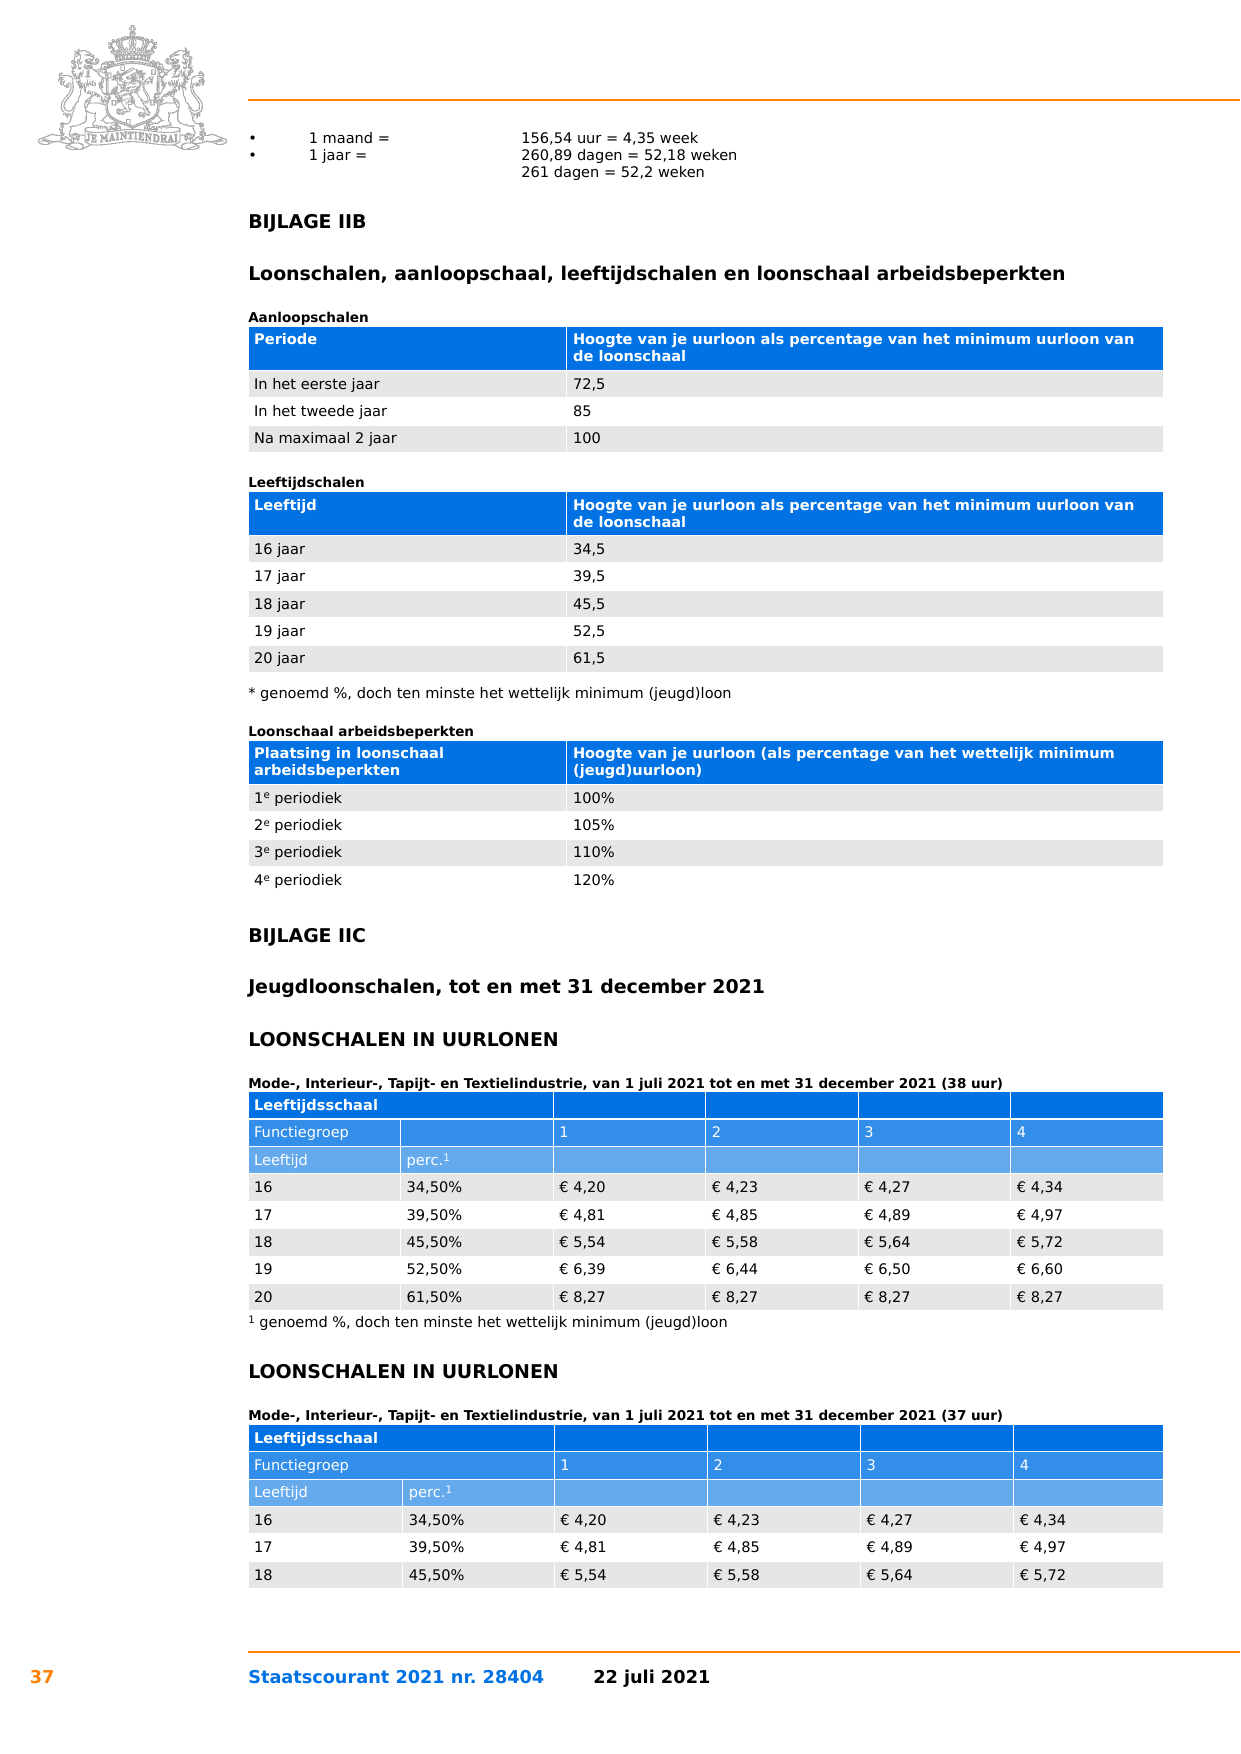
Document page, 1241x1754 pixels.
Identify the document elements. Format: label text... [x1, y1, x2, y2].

table_cell 34,50% [403, 1507, 554, 1533]
table_cell € 8,27 [706, 1284, 858, 1310]
table_header Loonschaal arbeidsbeperkten [248, 724, 1163, 739]
table_header Mode-, Interieur-, Tapijt- en Textielindustrie, van 1 juli 2021 tot en met 31 december 2021 (37 uur) [248, 1408, 1163, 1424]
table_cell € 6,50 [859, 1257, 1010, 1283]
table_cell Functiegroep [249, 1452, 554, 1479]
table_cell 1 jaar = [303, 147, 515, 164]
table_cell 85 [567, 398, 1163, 425]
table_cell € 5,58 [708, 1562, 860, 1588]
table_cell Leeftijdsschaal [249, 1092, 553, 1118]
table_cell € 5,72 [1011, 1229, 1163, 1256]
table_cell € 4,97 [1014, 1535, 1163, 1561]
table_cell € 5,64 [861, 1562, 1013, 1588]
table_cell [706, 1092, 858, 1118]
table_cell Leeftijd [249, 1147, 400, 1173]
table_cell 3 [859, 1120, 1010, 1146]
table_cell 120% [567, 867, 1163, 893]
table_cell 4 [1014, 1452, 1163, 1479]
table_header Leeftijdschalen [248, 475, 1163, 491]
table_cell 17 [249, 1202, 400, 1228]
table_cell 20 jaar [249, 646, 566, 672]
table_cell 260,89 dagen = 52,18 weken [515, 147, 1163, 164]
table_cell 61,50% [401, 1284, 553, 1310]
table_cell [401, 1120, 553, 1146]
table_cell [248, 164, 302, 181]
table_cell In het eerste jaar [249, 371, 566, 397]
table_cell € 6,39 [554, 1257, 705, 1283]
table_cell 18 jaar [249, 591, 566, 617]
table_cell 16 [249, 1174, 400, 1201]
subtitle LOONSCHALEN IN UURLONEN [248, 1028, 1163, 1050]
table_cell [859, 1147, 1010, 1173]
table_cell € 4,81 [554, 1202, 705, 1228]
subtitle BIJLAGE IIB [248, 211, 1163, 233]
subtitle LOONSCHALEN IN UURLONEN [248, 1361, 1163, 1383]
table_cell 39,50% [403, 1535, 554, 1561]
table_cell 17 [249, 1535, 402, 1561]
table_cell 100 [567, 426, 1163, 452]
table_cell Periode [249, 327, 566, 370]
table_cell 52,50% [401, 1257, 553, 1283]
table_cell • [248, 130, 302, 147]
table_cell [303, 164, 515, 181]
table_cell 45,50% [401, 1229, 553, 1256]
table_cell perc.1 [403, 1480, 554, 1506]
table_cell Functiegroep [249, 1120, 400, 1146]
table_cell 3 [861, 1452, 1013, 1479]
table_cell 45,5 [567, 591, 1163, 617]
table_cell € 8,27 [1011, 1284, 1163, 1310]
table_cell 18 [249, 1229, 400, 1256]
table_cell [1014, 1480, 1163, 1506]
table_cell In het tweede jaar [249, 398, 566, 425]
table_cell 1 [555, 1452, 707, 1479]
table_cell Leeftijdsschaal [249, 1425, 554, 1451]
table_cell [555, 1480, 707, 1506]
table_cell € 5,64 [859, 1229, 1010, 1256]
table_cell 20 [249, 1284, 400, 1310]
table_cell [1014, 1425, 1163, 1451]
table_cell 156,54 uur = 4,35 week [515, 130, 1163, 147]
table_cell [859, 1092, 1010, 1118]
table_cell € 4,34 [1011, 1174, 1163, 1201]
table_cell 39,5 [567, 564, 1163, 590]
table_cell 105% [567, 812, 1163, 839]
table_cell [708, 1480, 860, 1506]
table_cell 72,5 [567, 371, 1163, 397]
table_cell € 4,23 [706, 1174, 858, 1201]
table_cell 52,5 [567, 618, 1163, 645]
table_cell 16 jaar [249, 536, 566, 562]
table_cell * genoemd %, doch ten minste het wettelijk minimum (jeugd)loon [248, 673, 1163, 702]
table_cell € 4,27 [859, 1174, 1010, 1201]
table_cell perc.1 [401, 1147, 553, 1173]
subtitle BIJLAGE IIC [248, 924, 1163, 946]
table_cell € 5,54 [555, 1562, 707, 1588]
table_cell 261 dagen = 52,2 weken [515, 164, 1163, 181]
table_cell € 8,27 [859, 1284, 1010, 1310]
table_cell • [248, 147, 302, 164]
table_cell [861, 1425, 1013, 1451]
table_cell [555, 1425, 707, 1451]
table_header Aanloopschalen [248, 310, 1163, 326]
table_cell 19 [249, 1257, 400, 1283]
table_cell 34,50% [401, 1174, 553, 1201]
table_cell € 4,85 [708, 1535, 860, 1561]
table_cell 16 [249, 1507, 402, 1533]
table_cell 2 [706, 1120, 858, 1146]
table_cell 2 [708, 1452, 860, 1479]
picture [38, 25, 227, 150]
table_cell Hoogte van je uurloon (als percentage van het wettelijk minimum (jeugd)uurloon) [567, 741, 1163, 784]
table_cell Leeftijd [249, 492, 566, 535]
table_cell 39,50% [401, 1202, 553, 1228]
table_cell € 4,23 [708, 1507, 860, 1533]
table_cell € 6,60 [1011, 1257, 1163, 1283]
table_cell € 4,81 [555, 1535, 707, 1561]
table_cell 1e periodiek [249, 785, 566, 811]
table_cell € 5,72 [1014, 1562, 1163, 1588]
table_cell 4e periodiek [249, 867, 566, 893]
table_cell [554, 1092, 705, 1118]
table_cell 17 jaar [249, 564, 566, 590]
table_cell [861, 1480, 1013, 1506]
table_cell Hoogte van je uurloon als percentage van het minimum uurloon van de loonschaal [567, 327, 1163, 370]
table_cell 34,5 [567, 536, 1163, 562]
table_cell [554, 1147, 705, 1173]
table_cell 1 genoemd %, doch ten minste het wettelijk minimum (jeugd)loon [248, 1311, 1163, 1331]
table_cell Leeftijd [249, 1480, 402, 1506]
table_cell € 4,20 [554, 1174, 705, 1201]
table_header Mode-, Interieur-, Tapijt- en Textielindustrie, van 1 juli 2021 tot en met 31 december 2021 (38 uur) [248, 1075, 1163, 1091]
table_cell € 4,27 [861, 1507, 1013, 1533]
table_cell € 5,58 [706, 1229, 858, 1256]
table_cell 3e periodiek [249, 840, 566, 866]
table_cell Plaatsing in loonschaal arbeidsbeperkten [249, 741, 566, 784]
table_cell € 8,27 [554, 1284, 705, 1310]
table_cell € 4,89 [859, 1202, 1010, 1228]
table_cell [1011, 1147, 1163, 1173]
table_cell 1 [554, 1120, 705, 1146]
subtitle Loonschalen, aanloopschaal, leeftijdschalen en loonschaal arbeidsbeperkten [248, 263, 1163, 285]
table_cell € 4,85 [706, 1202, 858, 1228]
table_cell Na maximaal 2 jaar [249, 426, 566, 452]
table_cell 110% [567, 840, 1163, 866]
table_cell € 4,20 [555, 1507, 707, 1533]
table_cell 1 maand = [303, 130, 515, 147]
table_cell € 4,34 [1014, 1507, 1163, 1533]
table_cell [708, 1425, 860, 1451]
table_cell 4 [1011, 1120, 1163, 1146]
table_cell Hoogte van je uurloon als percentage van het minimum uurloon van de loonschaal [567, 492, 1163, 535]
table_cell € 6,44 [706, 1257, 858, 1283]
table_cell [1011, 1092, 1163, 1118]
table_cell 2e periodiek [249, 812, 566, 839]
table_cell € 4,97 [1011, 1202, 1163, 1228]
table_cell 100% [567, 785, 1163, 811]
table_cell 45,50% [403, 1562, 554, 1588]
table_cell 18 [249, 1562, 402, 1588]
table_cell € 5,54 [554, 1229, 705, 1256]
table_cell € 4,89 [861, 1535, 1013, 1561]
table_cell [706, 1147, 858, 1173]
table_cell 61,5 [567, 646, 1163, 672]
subtitle Jeugdloonschalen, tot en met 31 december 2021 [248, 976, 1163, 998]
table_cell 19 jaar [249, 618, 566, 645]
